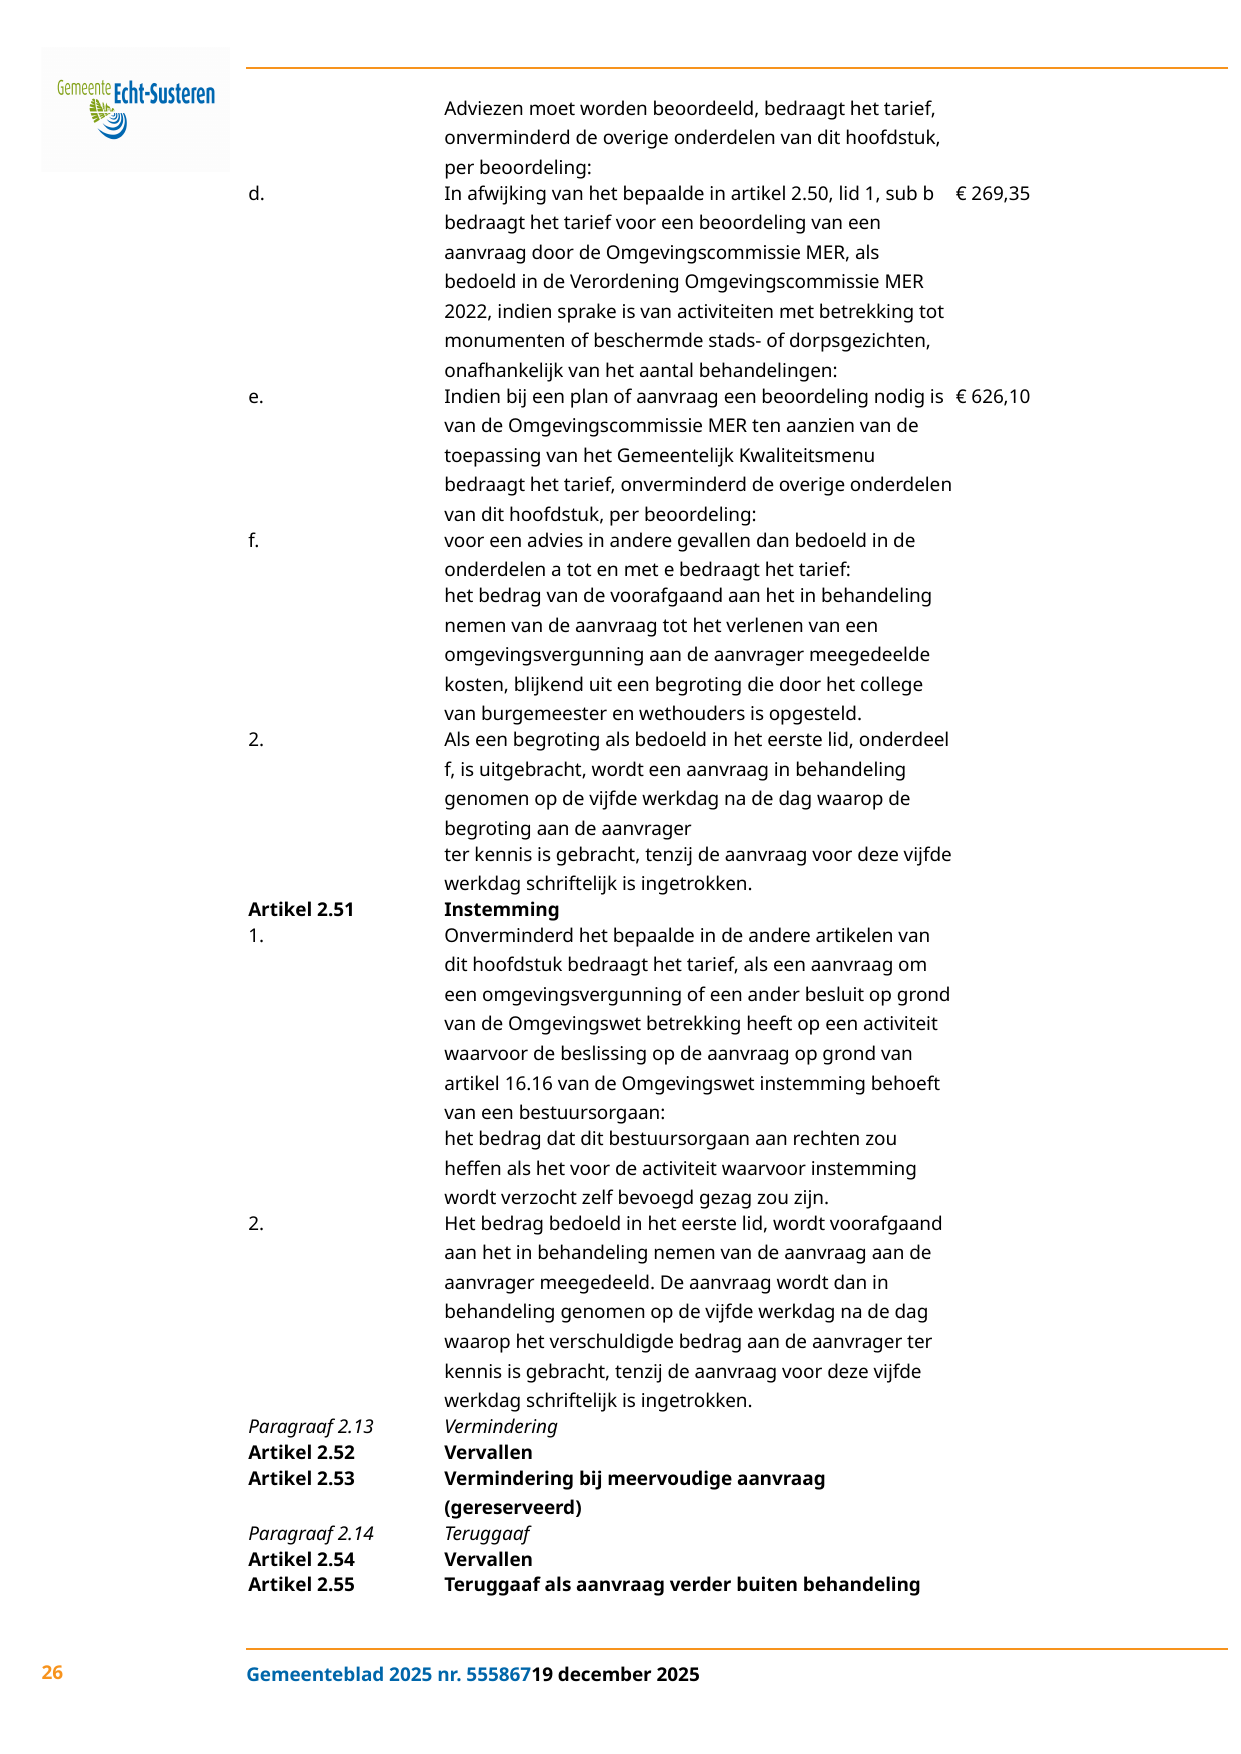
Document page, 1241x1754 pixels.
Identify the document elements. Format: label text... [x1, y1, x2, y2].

table_cell Artikel 2.55 [248, 1571, 444, 1597]
table_cell [956, 1546, 1152, 1571]
table_cell Paragraaf 2.14 [248, 1520, 444, 1546]
table_cell [956, 1520, 1152, 1546]
table_cell [956, 1571, 1152, 1597]
table_cell [956, 1125, 1152, 1210]
table_cell Indien bij een plan of aanvraag een beoordeling nodig is van de Omgevingscommissie MER ten aanzien van de toepassing van het Gemeentelijk Kwaliteitsmenu bedraagt het tarief, onverminderd de overige onderdelen van dit hoofdstuk, per beoordeling: [444, 383, 956, 527]
table_cell € 626,10 [956, 383, 1152, 527]
table_cell € 269,35 [956, 180, 1152, 383]
table_cell [248, 1125, 444, 1210]
table_cell [956, 582, 1152, 726]
table_cell het bedrag dat dit bestuursorgaan aan rechten zou heffen als het voor de activiteit waarvoor instemming wordt verzocht zelf bevoegd gezag zou zijn. [444, 1125, 956, 1210]
table_cell [956, 1210, 1152, 1413]
table_cell [248, 95, 444, 180]
picture [41, 47, 231, 172]
table_cell [956, 1413, 1152, 1439]
table_cell het bedrag van de voorafgaand aan het in behandeling nemen van de aanvraag tot het verlenen van een omgevingsvergunning aan de aanvrager meegedeelde kosten, blijkend uit een begroting die door het college van burgemeester en wethouders is opgesteld. [444, 582, 956, 726]
table_cell Artikel 2.52 [248, 1439, 444, 1465]
table_cell [956, 896, 1152, 922]
table_cell [956, 527, 1152, 582]
table_cell 2. [248, 1210, 444, 1413]
table_cell [956, 726, 1152, 841]
table_cell [956, 922, 1152, 1125]
table_cell voor een advies in andere gevallen dan bedoeld in de onderdelen a tot en met e bedraagt het tarief: [444, 527, 956, 582]
table_cell Instemming [444, 896, 956, 922]
table_cell Teruggaaf [444, 1520, 956, 1546]
table_cell Artikel 2.53 [248, 1465, 444, 1520]
table_cell Adviezen moet worden beoordeeld, bedraagt het tarief, onverminderd de overige onderdelen van dit hoofdstuk, per beoordeling: [444, 95, 956, 180]
table_cell d. [248, 180, 444, 383]
table_cell Artikel 2.54 [248, 1546, 444, 1571]
table_cell e. [248, 383, 444, 527]
table_cell Artikel 2.51 [248, 896, 444, 922]
table_cell [956, 95, 1152, 180]
table_cell 1. [248, 922, 444, 1125]
table_cell [956, 841, 1152, 896]
table_cell [248, 582, 444, 726]
table_cell Teruggaaf als aanvraag verder buiten behandeling [444, 1571, 956, 1597]
table_cell Vermindering bij meervoudige aanvraag (gereserveerd) [444, 1465, 956, 1520]
table_cell In afwijking van het bepaalde in artikel 2.50, lid 1, sub b bedraagt het tarief voor een beoordeling van een aanvraag door de Omgevingscommissie MER, als bedoeld in de Verordening Omgevingscommissie MER 2022, indien sprake is van activiteiten met betrekking tot monumenten of beschermde stads- of dorpsgezichten, onafhankelijk van het aantal behandelingen: [444, 180, 956, 383]
table_cell ter kennis is gebracht, tenzij de aanvraag voor deze vijfde werkdag schriftelijk is ingetrokken. [444, 841, 956, 896]
table_cell Vervallen [444, 1546, 956, 1571]
table_cell Paragraaf 2.13 [248, 1413, 444, 1439]
table_cell [956, 1465, 1152, 1520]
table_cell Onverminderd het bepaalde in de andere artikelen van dit hoofdstuk bedraagt het tarief, als een aanvraag om een omgevingsvergunning of een ander besluit op grond van de Omgevingswet betrekking heeft op een activiteit waarvoor de beslissing op de aanvraag op grond van artikel 16.16 van de Omgevingswet instemming behoeft van een bestuursorgaan: [444, 922, 956, 1125]
table_cell f. [248, 527, 444, 582]
table_cell Als een begroting als bedoeld in het eerste lid, onderdeel f, is uitgebracht, wordt een aanvraag in behandeling genomen op de vijfde werkdag na de dag waarop de begroting aan de aanvrager [444, 726, 956, 841]
table_cell Het bedrag bedoeld in het eerste lid, wordt voorafgaand aan het in behandeling nemen van de aanvraag aan de aanvrager meegedeeld. De aanvraag wordt dan in behandeling genomen op de vijfde werkdag na de dag waarop het verschuldigde bedrag aan de aanvrager ter kennis is gebracht, tenzij de aanvraag voor deze vijfde werkdag schriftelijk is ingetrokken. [444, 1210, 956, 1413]
table_cell [956, 1439, 1152, 1465]
table_cell Vervallen [444, 1439, 956, 1465]
table_cell 2. [248, 726, 444, 841]
table_cell Vermindering [444, 1413, 956, 1439]
table_cell [248, 841, 444, 896]
